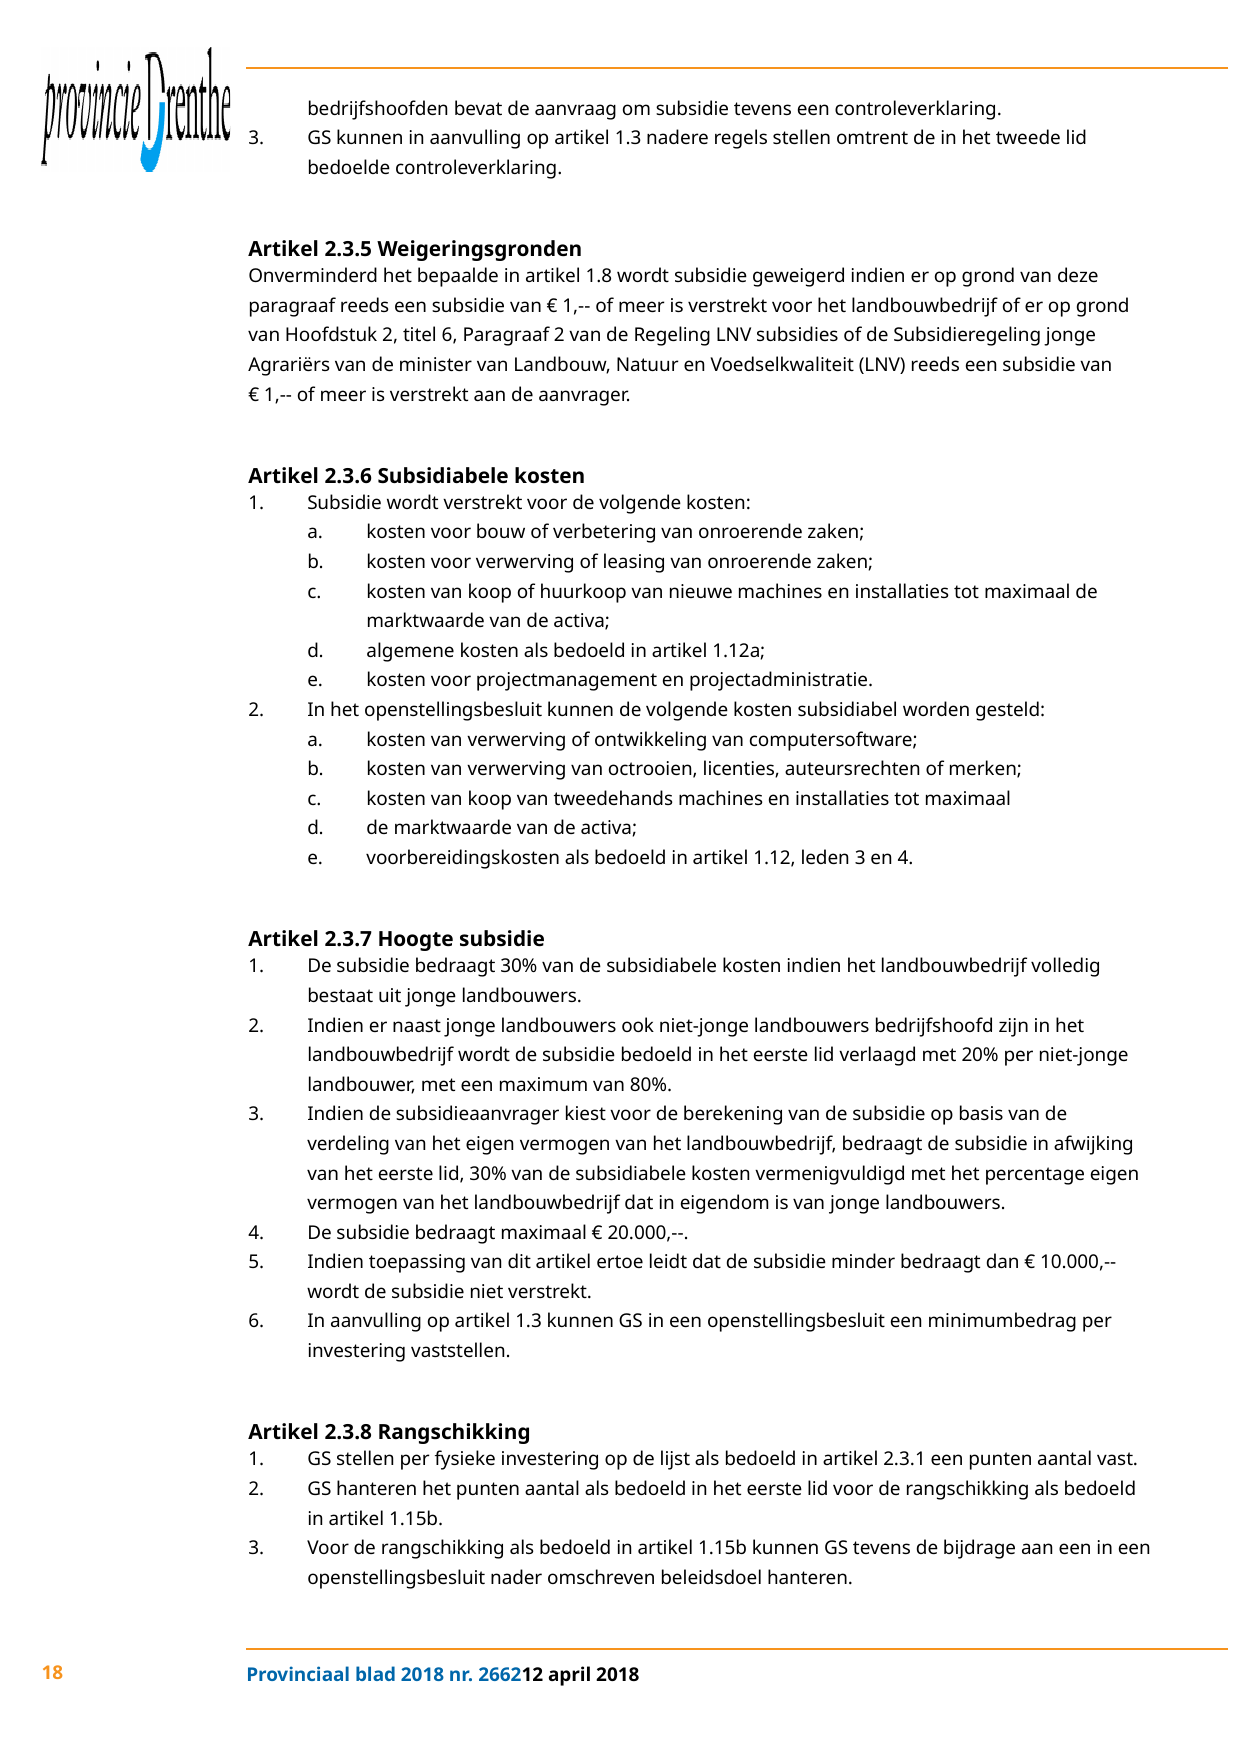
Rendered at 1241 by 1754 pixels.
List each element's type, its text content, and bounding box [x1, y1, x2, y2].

list kosten voor verwerving of leasing van onroerende zaken; [307, 548, 1152, 574]
list Voor de rangschikking als bedoeld in artikel 1.15b kunnen GS tevens de bijdrage aan een in een openstellingsbesluit nader omschreven beleidsdoel hanteren. [248, 1534, 1152, 1590]
list de marktwaarde van de activa; [307, 814, 1152, 840]
list Indien de subsidieaanvrager kiest voor de berekening van de subsidie op basis van de verdeling van het eigen vermogen van het landbouwbedrijf, bedraagt de subsidie in afwijking van het eerste lid, 30% van de subsidiabele kosten vermenigvuldigd met het percentage eigen vermogen van het landbouwbedrijf dat in eigendom is van jonge landbouwers. [248, 1101, 1152, 1215]
text Artikel 2.3.7 Hoogte subsidie [248, 924, 1152, 953]
list kosten voor bouw of verbetering van onroerende zaken; [307, 519, 1152, 544]
list kosten voor projectmanagement en projectadministratie. [307, 667, 1152, 692]
list GS hanteren het punten aantal als bedoeld in het eerste lid voor de rangschikking als bedoeld in artikel 1.15b. [248, 1475, 1152, 1531]
list In het openstellingsbesluit kunnen de volgende kosten subsidiabel worden gesteld: [248, 696, 1152, 722]
list De subsidie bedraagt maximaal € 20.000,--. [248, 1219, 1152, 1244]
list Indien er naast jonge landbouwers ook niet-jonge landbouwers bedrijfshoofd zijn in het landbouwbedrijf wordt de subsidie bedoeld in het eerste lid verlaagd met 20% per niet-jonge landbouwer, met een maximum van 80%. [248, 1012, 1152, 1097]
list voorbereidingskosten als bedoeld in artikel 1.12, leden 3 en 4. [307, 844, 1152, 870]
list kosten van verwerving van octrooien, licenties, auteursrechten of merken; [307, 755, 1152, 781]
picture [41, 47, 231, 172]
text Artikel 2.3.5 Weigeringsgronden [248, 234, 1152, 262]
list Subsidie wordt verstrekt voor de volgende kosten: [248, 489, 1152, 515]
list In aanvulling op artikel 1.3 kunnen GS in een openstellingsbesluit een minimumbedrag per investering vaststellen. [248, 1308, 1152, 1363]
list De subsidie bedraagt 30% van de subsidiabele kosten indien het landbouwbedrijf volledig bestaat uit jonge landbouwers. [248, 953, 1152, 1008]
list algemene kosten als bedoeld in artikel 1.12a; [307, 637, 1152, 663]
list bedrijfshoofden bevat de aanvraag om subsidie tevens een controleverklaring. [248, 95, 1152, 121]
list kosten van koop of huurkoop van nieuwe machines en installaties tot maximaal de marktwaarde van de activa; [307, 578, 1152, 633]
list kosten van verwerving of ontwikkeling van computersoftware; [307, 726, 1152, 752]
list GS stellen per fysieke investering op de lijst als bedoeld in artikel 2.3.1 een punten aantal vast. [248, 1446, 1152, 1471]
list Indien toepassing van dit artikel ertoe leidt dat de subsidie minder bedraagt dan € 10.000,-- wordt de subsidie niet verstrekt. [248, 1248, 1152, 1304]
text Artikel 2.3.8 Rangschikking [248, 1417, 1152, 1446]
text Onverminderd het bepaalde in artikel 1.8 wordt subsidie geweigerd indien er op grond van deze paragraaf reeds een subsidie van € 1,-- of meer is verstrekt voor het landbouwbedrijf of er op grond van Hoofdstuk 2, titel 6, Paragraaf 2 van de Regeling LNV subsidies of de Subsidieregeling jonge Agrariërs van de minister van Landbouw, Natuur en Voedselkwaliteit (LNV) reeds een subsidie van € 1,-- of meer is verstrekt aan de aanvrager. [248, 262, 1152, 406]
text Artikel 2.3.6 Subsidiabele kosten [248, 461, 1152, 489]
list kosten van koop van tweedehands machines en installaties tot maximaal [307, 785, 1152, 811]
list GS kunnen in aanvulling op artikel 1.3 nadere regels stellen omtrent de in het tweede lid bedoelde controleverklaring. [248, 124, 1152, 180]
